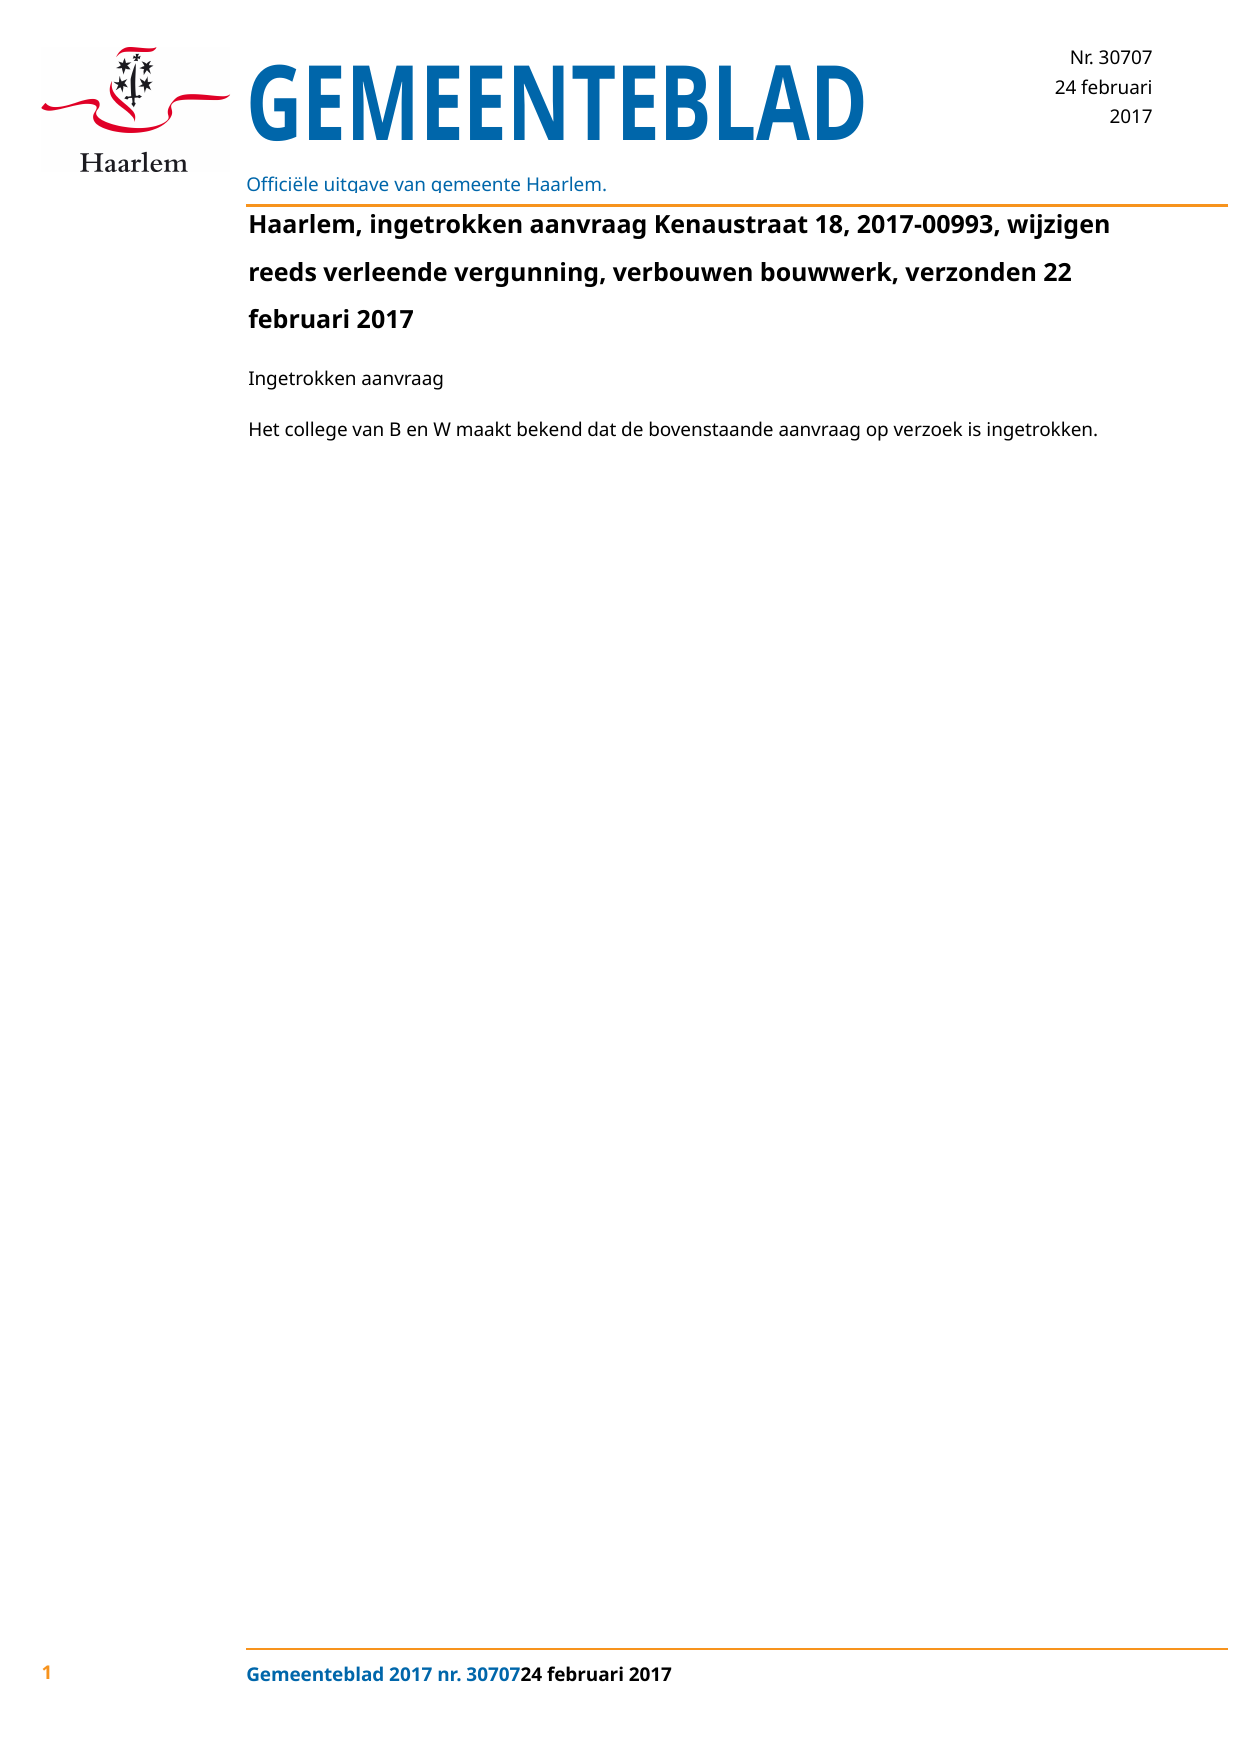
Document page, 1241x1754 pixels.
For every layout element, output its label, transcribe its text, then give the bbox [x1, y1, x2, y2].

text Haarlem, ingetrokken aanvraag Kenaustraat 18, 2017-00993, wijzigen reeds verleende vergunning, verbouwen bouwwerk, verzonden 22 februari 2017 [248, 207, 1152, 336]
picture [41, 47, 231, 172]
text Ingetrokken aanvraag [248, 366, 1152, 391]
text Het college van B en W maakt bekend dat de bovenstaande aanvraag op verzoek is ingetrokken. [248, 416, 1152, 442]
